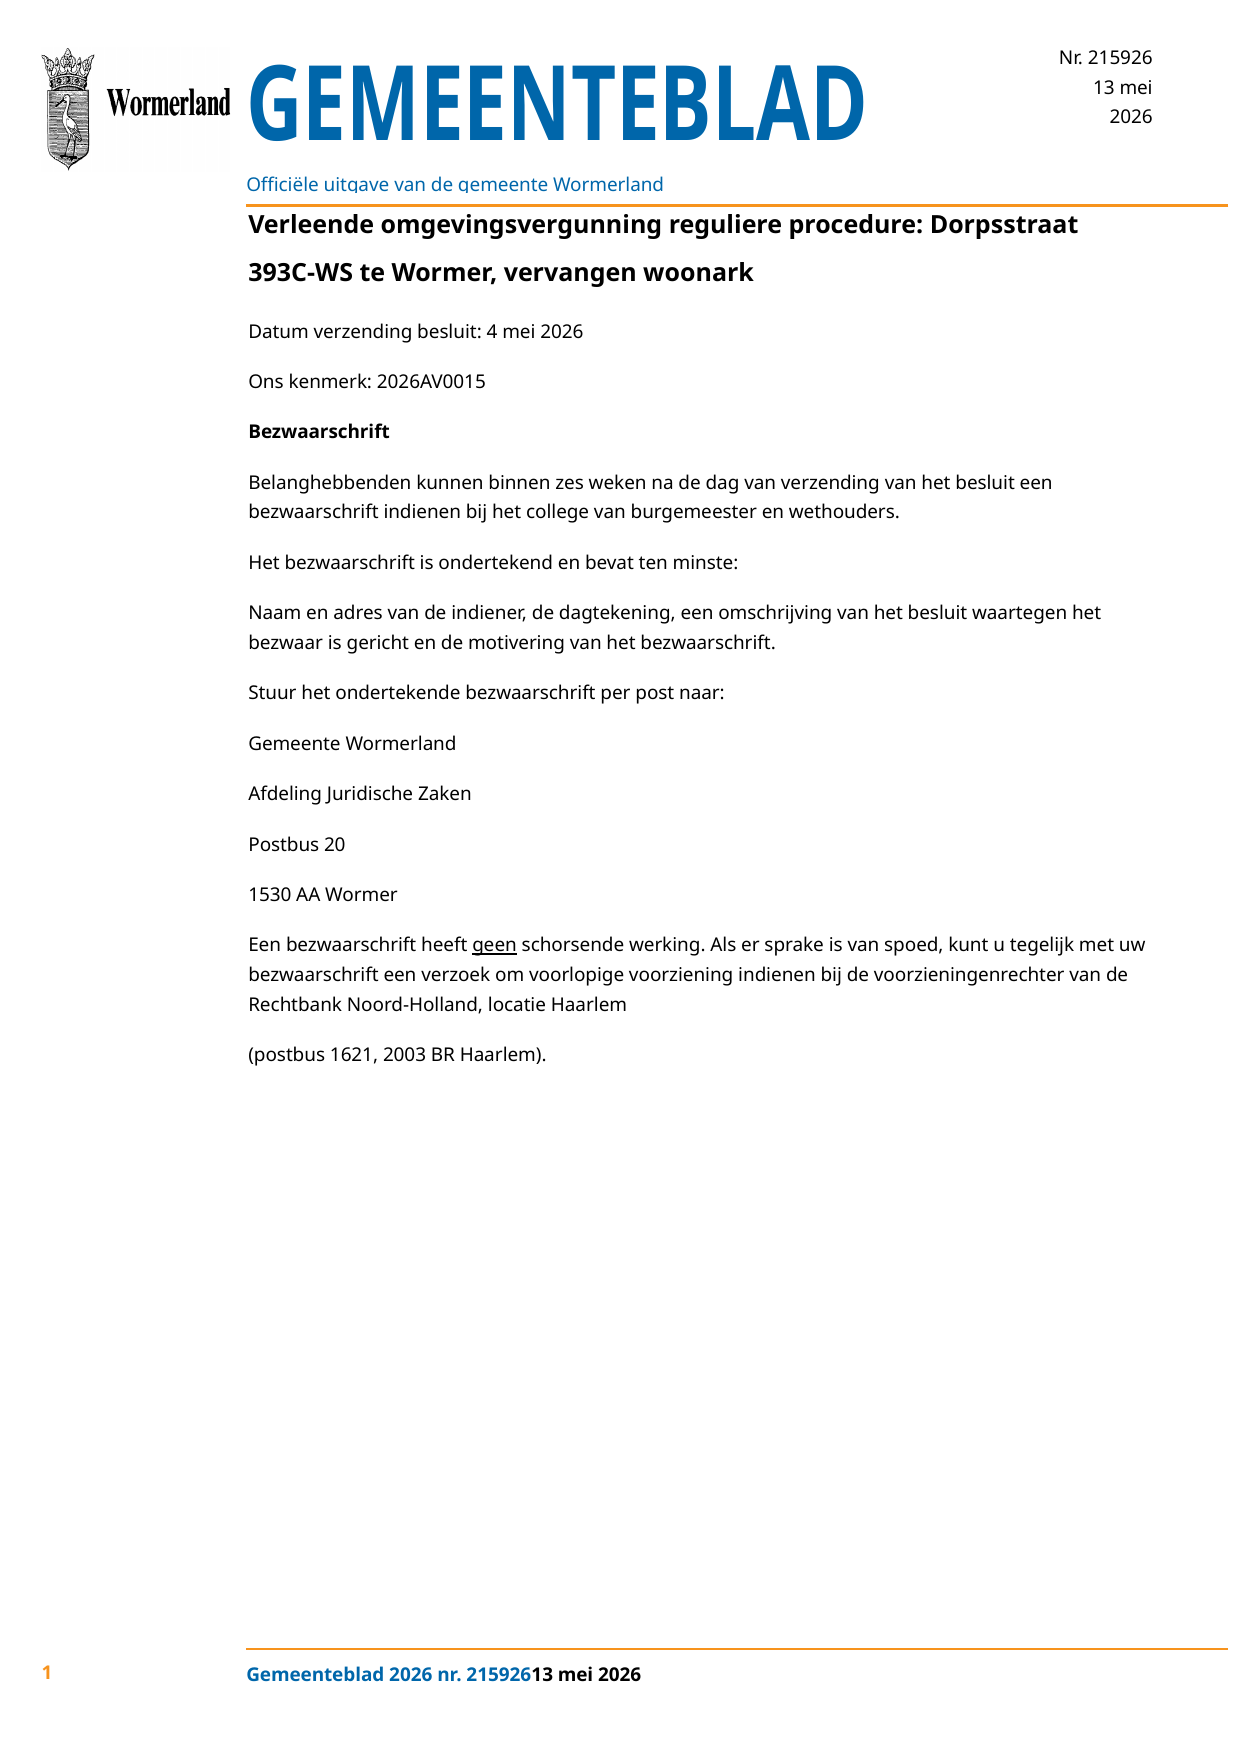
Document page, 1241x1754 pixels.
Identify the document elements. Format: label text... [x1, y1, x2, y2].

text (postbus 1621, 2003 BR Haarlem). [248, 1041, 1152, 1067]
text Afdeling Juridische Zaken [248, 780, 1152, 806]
text Belanghebbenden kunnen binnen zes weken na de dag van verzending van het besluit een bezwaarschrift indienen bij het college van burgemeester en wethouders. [248, 469, 1152, 524]
text Postbus 20 [248, 831, 1152, 857]
text Bezwaarschrift [248, 419, 1152, 444]
picture [41, 47, 231, 172]
text 1530 AA Wormer [248, 881, 1152, 907]
text Naam en adres van de indiener, de dagtekening, een omschrijving van het besluit waartegen het bezwaar is gericht en de motivering van het bezwaarschrift. [248, 599, 1152, 655]
text Stuur het ondertekende bezwaarschrift per post naar: [248, 679, 1152, 705]
text Datum verzending besluit: 4 mei 2026 [248, 318, 1152, 344]
text Het bezwaarschrift is ondertekend en bevat ten minste: [248, 549, 1152, 575]
text Een bezwaarschrift heeft geen schorsende werking. Als er sprake is van spoed, kunt u tegelijk met uw bezwaarschrift een verzoek om voorlopige voorziening indienen bij de voorzieningenrechter van de Rechtbank Noord-Holland, locatie Haarlem [248, 932, 1152, 1017]
text Verleende omgevingsvergunning reguliere procedure: Dorpsstraat 393C-WS te Wormer, vervangen woonark [248, 207, 1152, 288]
text Ons kenmerk: 2026AV0015 [248, 368, 1152, 394]
text Gemeente Wormerland [248, 730, 1152, 756]
